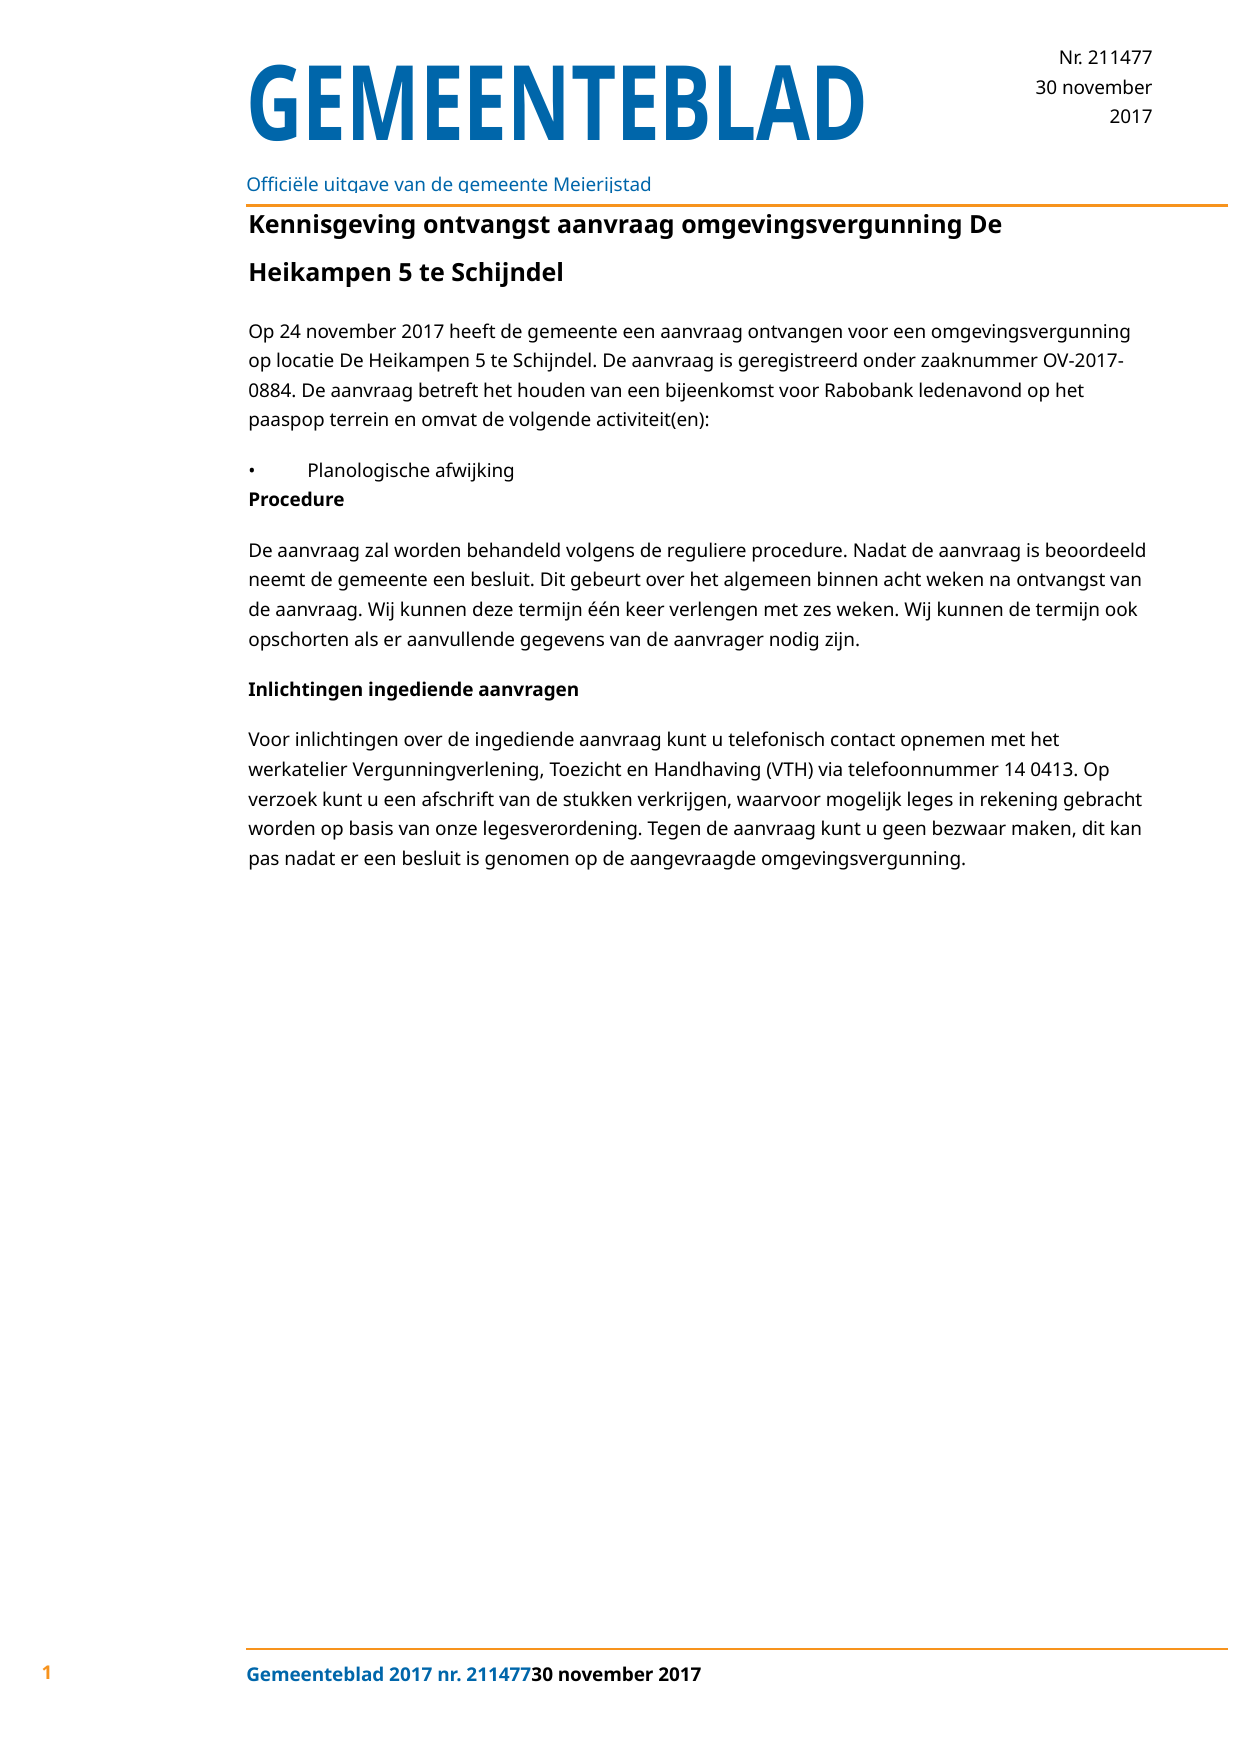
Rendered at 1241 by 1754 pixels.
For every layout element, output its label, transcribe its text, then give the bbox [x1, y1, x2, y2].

text Procedure [248, 487, 1152, 512]
text De aanvraag zal worden behandeld volgens de reguliere procedure. Nadat de aanvraag is beoordeeld neemt de gemeente een besluit. Dit gebeurt over het algemeen binnen acht weken na ontvangst van de aanvraag. Wij kunnen deze termijn één keer verlengen met zes weken. Wij kunnen de termijn ook opschorten als er aanvullende gegevens van de aanvrager nodig zijn. [248, 537, 1152, 652]
text Voor inlichtingen over de ingediende aanvraag kunt u telefonisch contact opnemen met het werkatelier Vergunningverlening, Toezicht en Handhaving (VTH) via telefoonnummer 14 0413. Op verzoek kunt u een afschrift van de stukken verkrijgen, waarvoor mogelijk leges in rekening gebracht worden op basis van onze legesverordening. Tegen de aanvraag kunt u geen bezwaar maken, dit kan pas nadat er een besluit is genomen op de aangevraagde omgevingsvergunning. [248, 727, 1152, 871]
text Kennisgeving ontvangst aanvraag omgevingsvergunning De Heikampen 5 te Schijndel [248, 207, 1152, 288]
picture [41, 47, 231, 172]
text Op 24 november 2017 heeft de gemeente een aanvraag ontvangen voor een omgevingsvergunning op locatie De Heikampen 5 te Schijndel. De aanvraag is geregistreerd onder zaaknummer OV-2017-0884. De aanvraag betreft het houden van een bijeenkomst voor Rabobank ledenavond op het paaspop terrein en omvat de volgende activiteit(en): [248, 318, 1152, 432]
list Planologische afwijking [248, 457, 1152, 483]
text Inlichtingen ingediende aanvragen [248, 676, 1152, 702]
